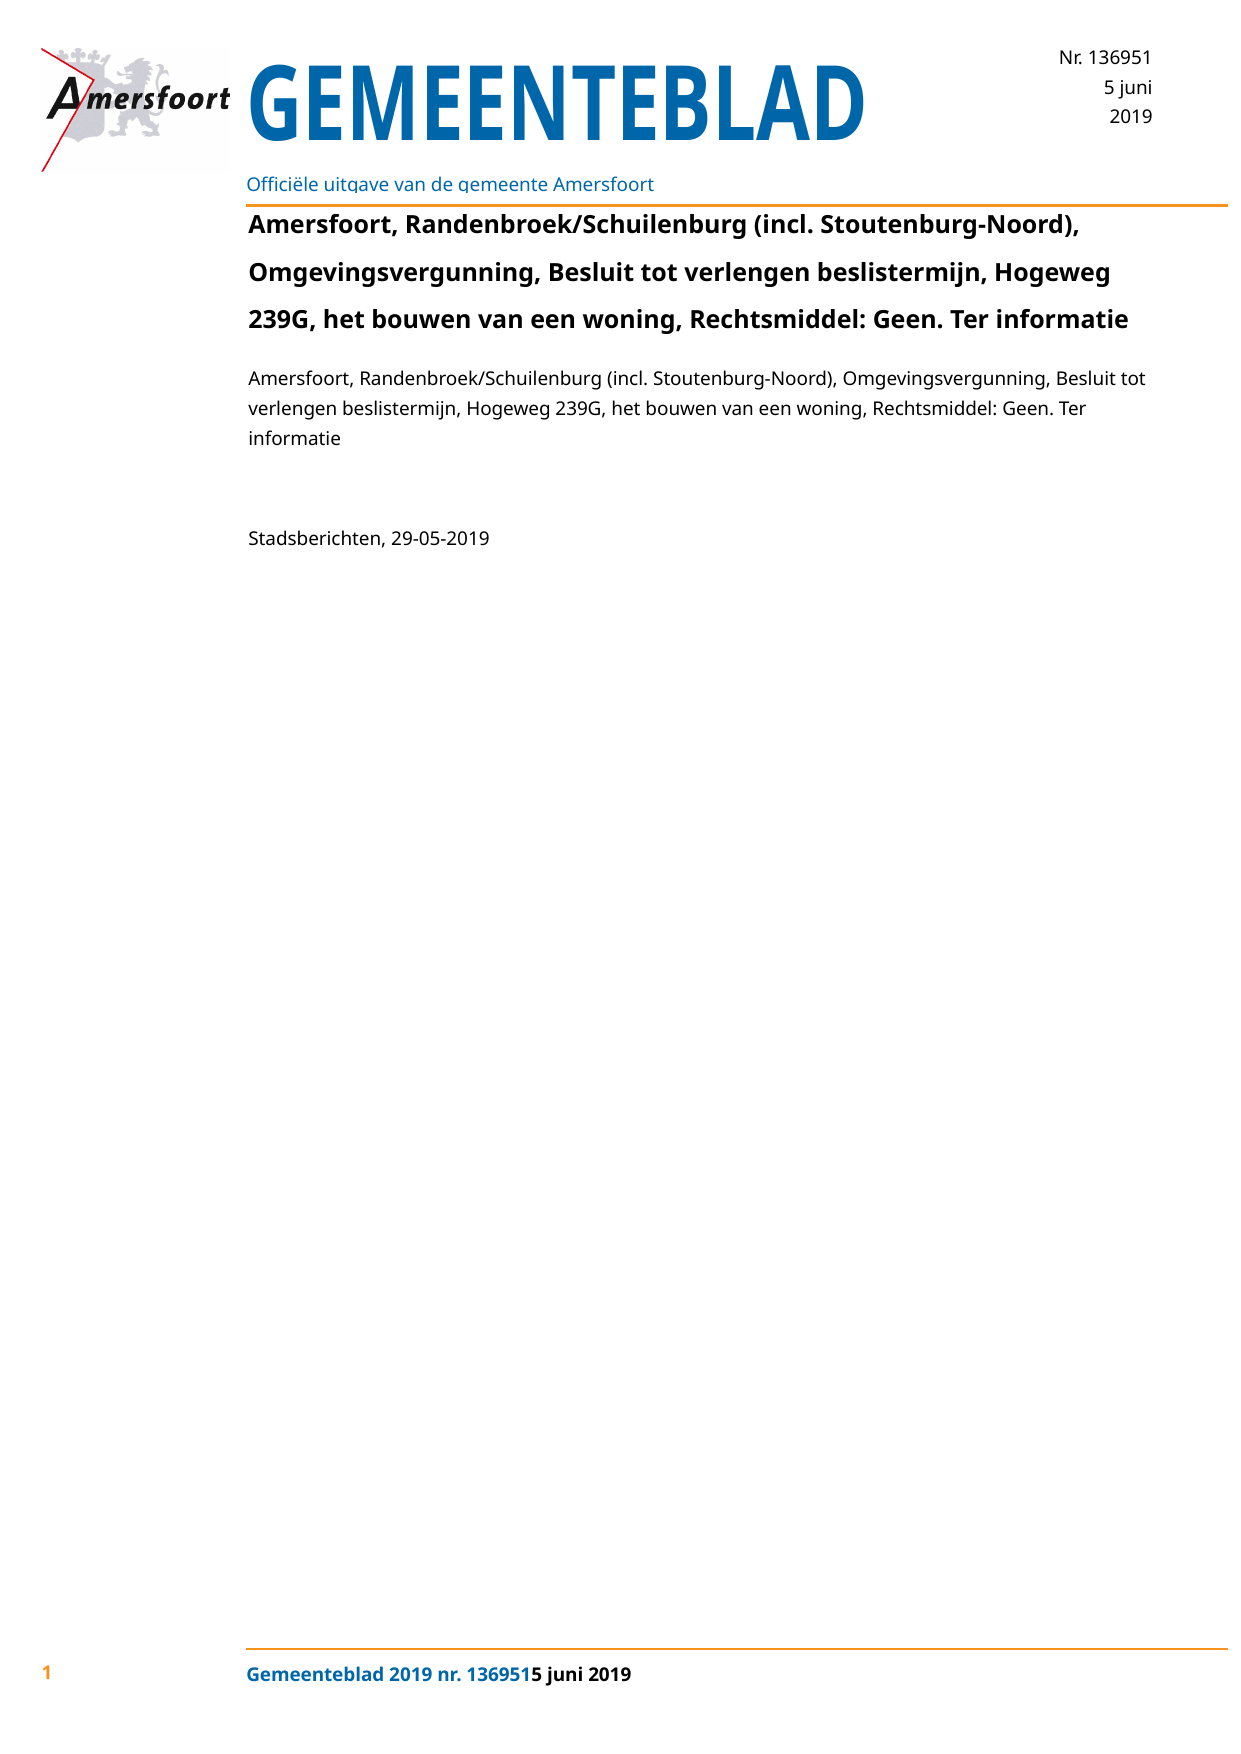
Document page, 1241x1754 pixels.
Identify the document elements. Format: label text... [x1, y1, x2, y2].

picture [41, 47, 231, 172]
text Amersfoort, Randenbroek/Schuilenburg (incl. Stoutenburg-Noord), Omgevingsvergunning, Besluit tot verlengen beslistermijn, Hogeweg 239G, het bouwen van een woning, Rechtsmiddel: Geen. Ter informatie [248, 366, 1152, 450]
text Stadsberichten, 29-05-2019 [248, 526, 1152, 551]
text Amersfoort, Randenbroek/Schuilenburg (incl. Stoutenburg-Noord), Omgevingsvergunning, Besluit tot verlengen beslistermijn, Hogeweg 239G, het bouwen van een woning, Rechtsmiddel: Geen. Ter informatie [248, 207, 1152, 336]
